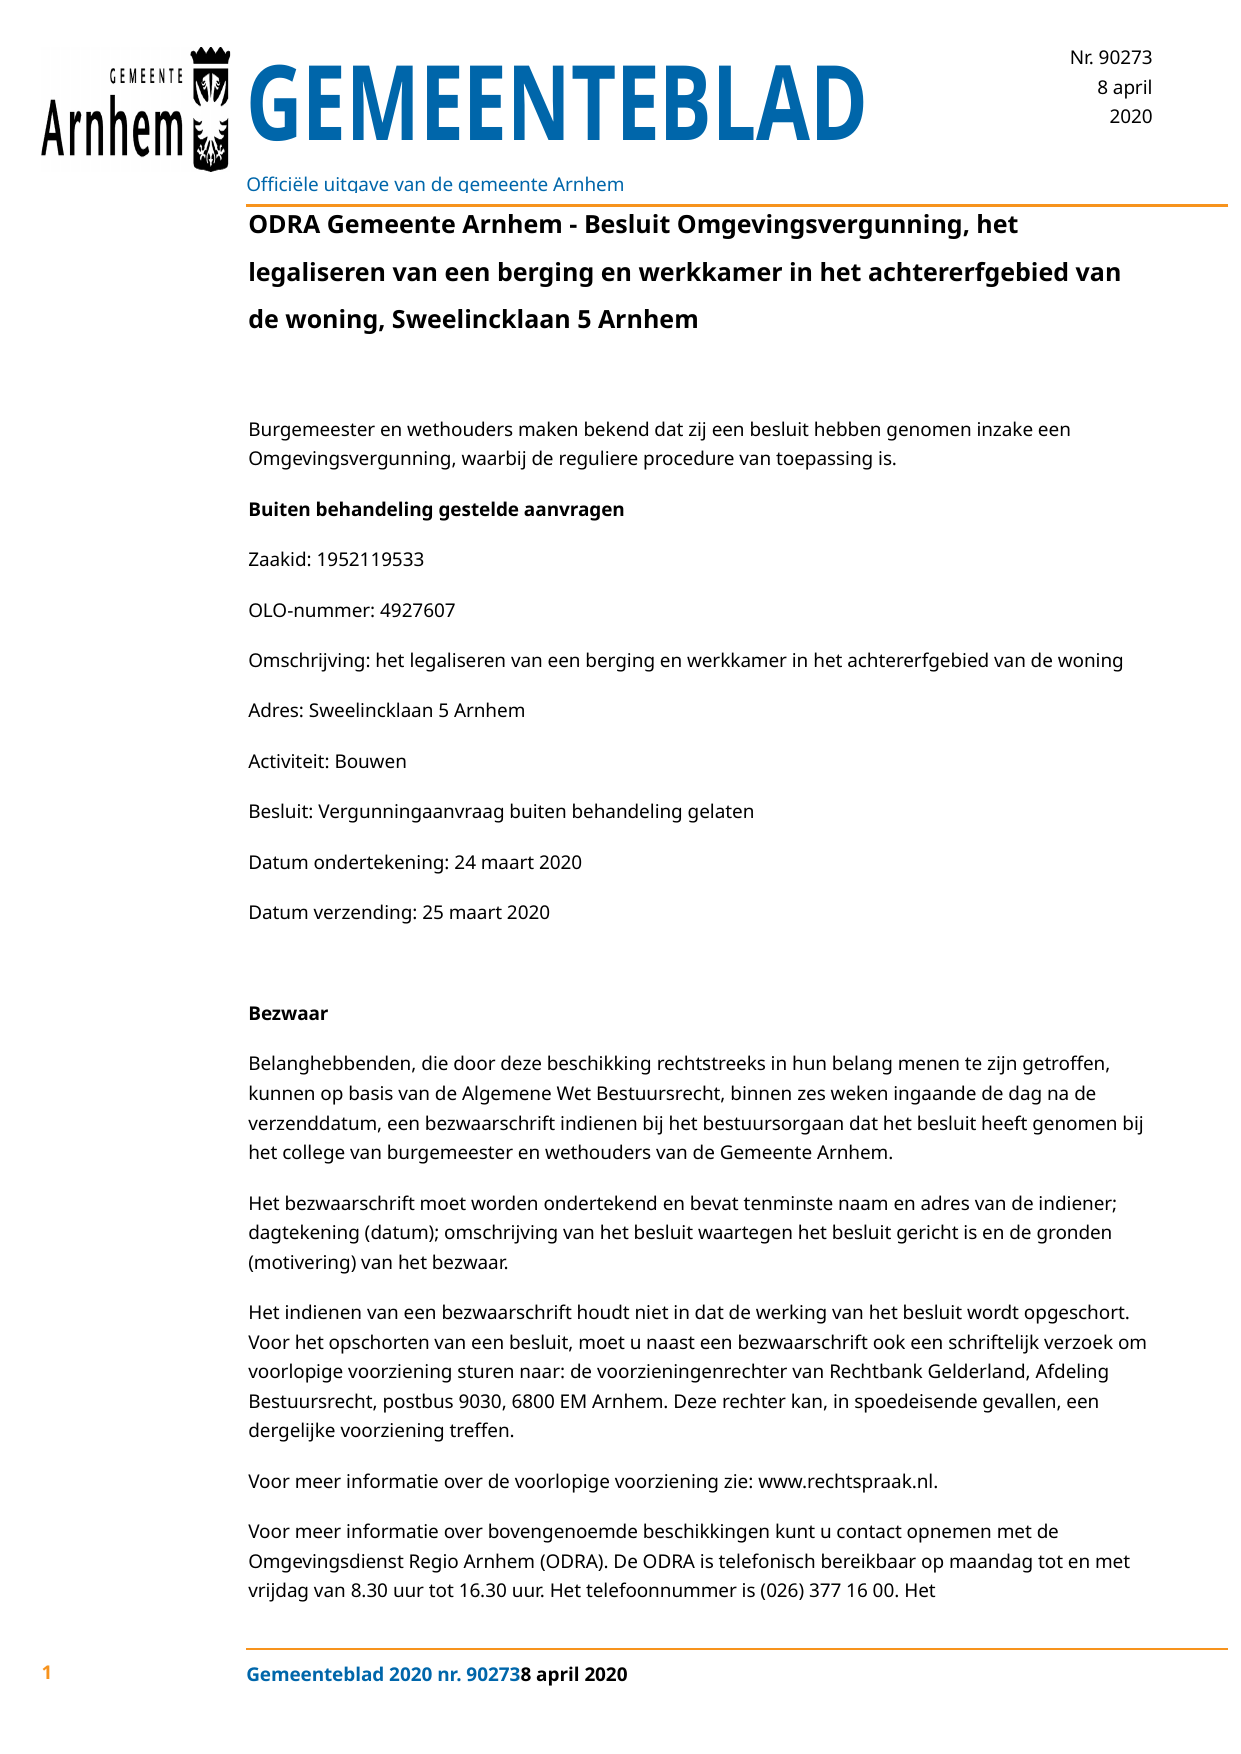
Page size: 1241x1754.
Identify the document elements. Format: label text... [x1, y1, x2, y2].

text OLO-nummer: 4927607 [248, 597, 1152, 622]
text ODRA Gemeente Arnhem - Besluit Omgevingsvergunning, het legaliseren van een berging en werkkamer in het achtererfgebied van de woning, Sweelincklaan 5 Arnhem [248, 207, 1152, 336]
text Datum verzending: 25 maart 2020 [248, 899, 1152, 925]
text Belanghebbenden, die door deze beschikking rechtstreeks in hun belang menen te zijn getroffen, kunnen op basis van de Algemene Wet Bestuursrecht, binnen zes weken ingaande de dag na de verzenddatum, een bezwaarschrift indienen bij het bestuursorgaan dat het besluit heeft genomen bij het college van burgemeester en wethouders van de Gemeente Arnhem. [248, 1051, 1152, 1165]
text Burgemeester en wethouders maken bekend dat zij een besluit hebben genomen inzake een Omgevingsvergunning, waarbij de reguliere procedure van toepassing is. [248, 416, 1152, 471]
picture [41, 47, 231, 172]
text Bezwaar [248, 1000, 1152, 1026]
text Voor meer informatie over de voorlopige voorziening zie: www.rechtspraak.nl. [248, 1468, 1152, 1494]
text Omschrijving: het legaliseren van een berging en werkkamer in het achtererfgebied van de woning [248, 647, 1152, 673]
text Het indienen van een bezwaarschrift houdt niet in dat de werking van het besluit wordt opgeschort. Voor het opschorten van een besluit, moet u naast een bezwaarschrift ook een schriftelijk verzoek om voorlopige voorziening sturen naar: de voorzieningenrechter van Rechtbank Gelderland, Afdeling Bestuursrecht, postbus 9030, 6800 EM Arnhem. Deze rechter kan, in spoedeisende gevallen, een dergelijke voorziening treffen. [248, 1299, 1152, 1443]
text Adres: Sweelincklaan 5 Arnhem [248, 698, 1152, 723]
text Buiten behandeling gestelde aanvragen [248, 496, 1152, 522]
text Activiteit: Bouwen [248, 748, 1152, 774]
text Het bezwaarschrift moet worden ondertekend en bevat tenminste naam en adres van de indiener; dagtekening (datum); omschrijving van het besluit waartegen het besluit gericht is en de gronden (motivering) van het bezwaar. [248, 1190, 1152, 1274]
text Voor meer informatie over bovengenoemde beschikkingen kunt u contact opnemen met de Omgevingsdienst Regio Arnhem (ODRA). De ODRA is telefonisch bereikbaar op maandag tot en met vrijdag van 8.30 uur tot 16.30 uur. Het telefoonnummer is (026) 377 16 00. Het [248, 1518, 1152, 1603]
text Zaakid: 1952119533 [248, 546, 1152, 572]
text Datum ondertekening: 24 maart 2020 [248, 849, 1152, 874]
text Besluit: Vergunningaanvraag buiten behandeling gelaten [248, 798, 1152, 824]
